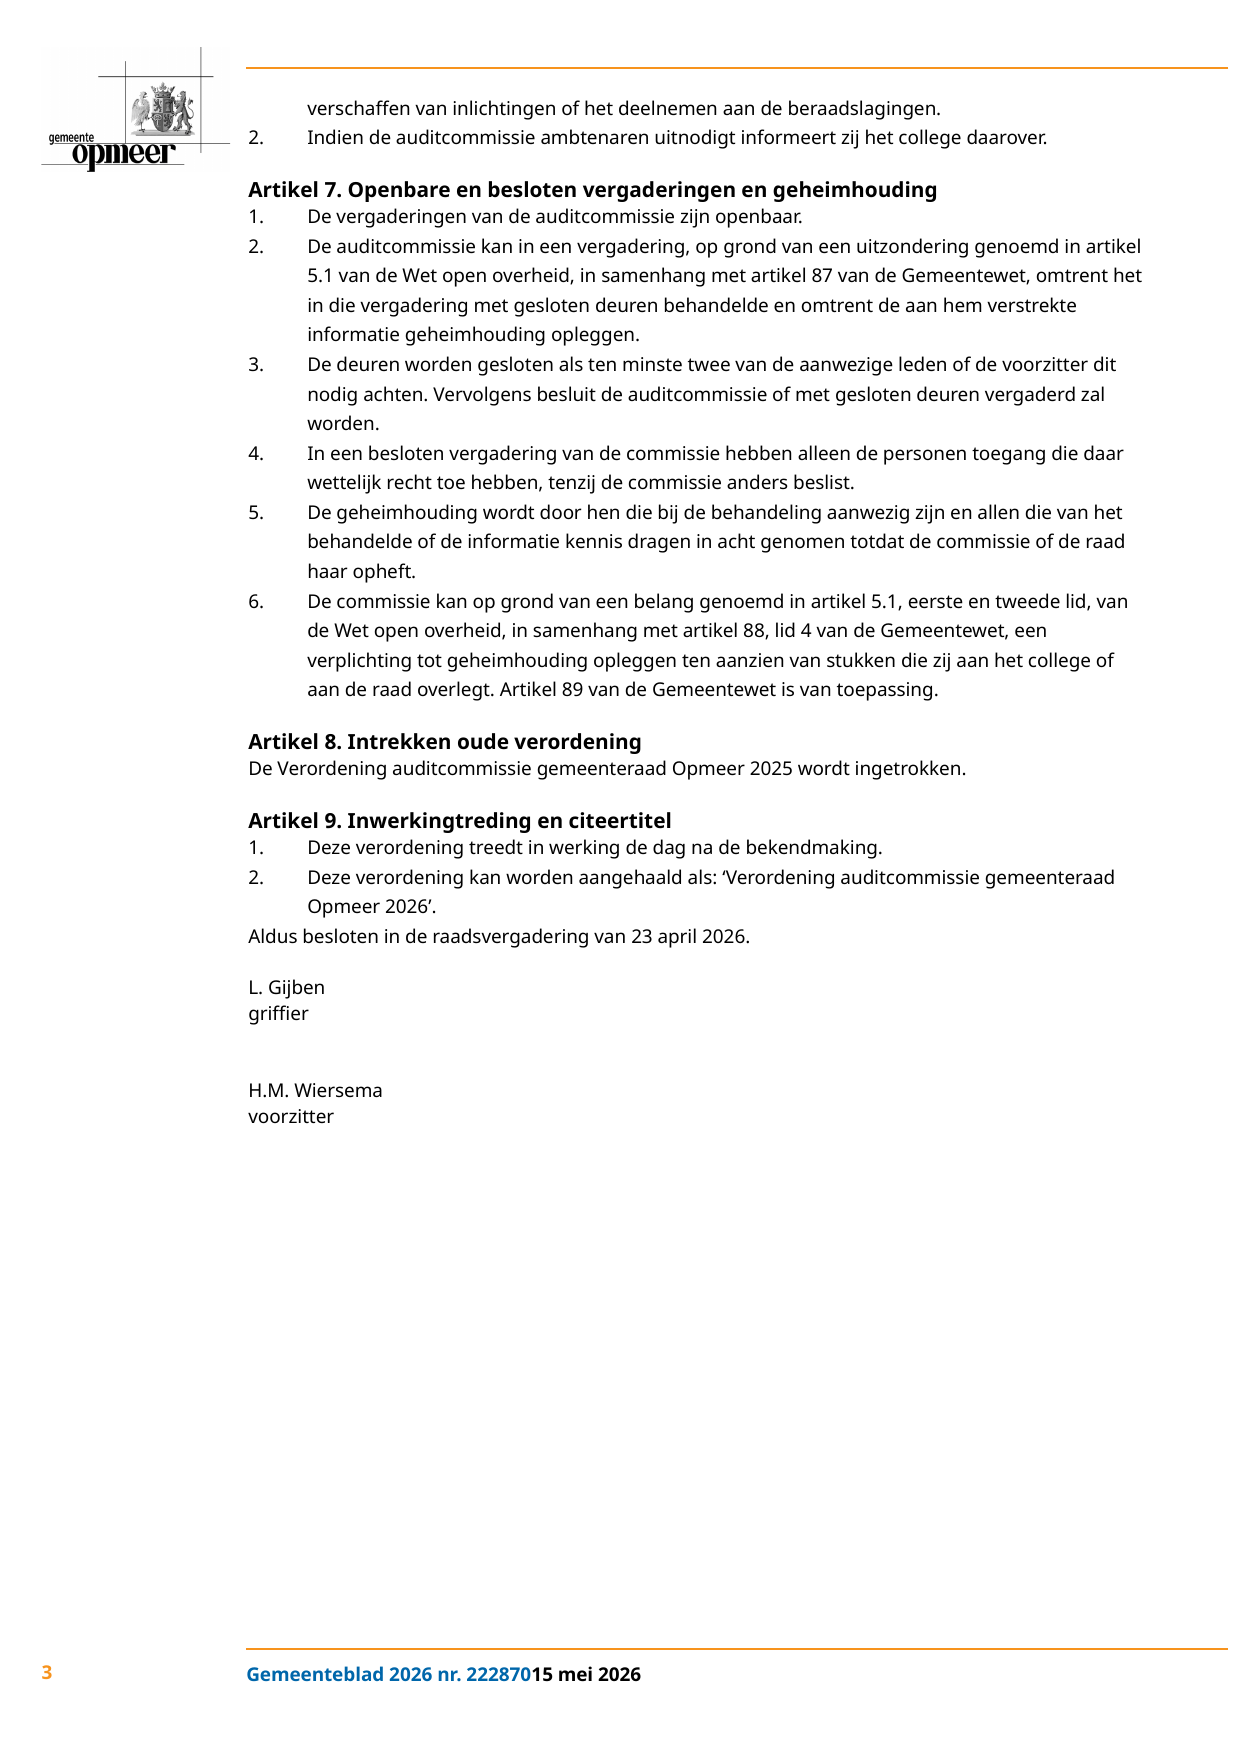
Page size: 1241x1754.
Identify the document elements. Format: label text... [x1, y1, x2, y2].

text L. Gijben [248, 974, 1152, 1000]
list De geheimhouding wordt door hen die bij de behandeling aanwezig zijn en allen die van het behandelde of de informatie kennis dragen in acht genomen totdat de commissie of de raad haar opheft. [248, 499, 1152, 584]
list Deze verordening kan worden aangehaald als: ‘Verordening auditcommissie gemeenteraad Opmeer 2026’. [248, 864, 1152, 919]
text Aldus besloten in de raadsvergadering van 23 april 2026. [248, 923, 1152, 949]
text H.M. Wiersema [248, 1077, 1152, 1103]
list De commissie kan op grond van een belang genoemd in artikel 5.1, eerste en tweede lid, van de Wet open overheid, in samenhang met artikel 88, lid 4 van de Gemeentewet, een verplichting tot geheimhouding opleggen ten aanzien van stukken die zij aan het college of aan de raad overlegt. Artikel 89 van de Gemeentewet is van toepassing. [248, 588, 1152, 702]
text Artikel 9. Inwerkingtreding en citeertitel [248, 806, 1152, 834]
text Artikel 8. Intrekken oude verordening [248, 727, 1152, 755]
list In een besloten vergadering van de commissie hebben alleen de personen toegang die daar wettelijk recht toe hebben, tenzij de commissie anders beslist. [248, 440, 1152, 495]
text De Verordening auditcommissie gemeenteraad Opmeer 2025 wordt ingetrokken. [248, 755, 1152, 781]
list Indien de auditcommissie ambtenaren uitnodigt informeert zij het college daarover. [248, 124, 1152, 150]
picture [41, 47, 231, 172]
text voorzitter [248, 1103, 1152, 1129]
list verschaffen van inlichtingen of het deelnemen aan de beraadslagingen. [248, 95, 1152, 121]
list De auditcommissie kan in een vergadering, op grond van een uitzondering genoemd in artikel 5.1 van de Wet open overheid, in samenhang met artikel 87 van de Gemeentewet, omtrent het in die vergadering met gesloten deuren behandelde en omtrent de aan hem verstrekte informatie geheimhouding opleggen. [248, 233, 1152, 347]
list De vergaderingen van de auditcommissie zijn openbaar. [248, 203, 1152, 229]
list Deze verordening treedt in werking de dag na de bekendmaking. [248, 834, 1152, 860]
list De deuren worden gesloten als ten minste twee van de aanwezige leden of de voorzitter dit nodig achten. Vervolgens besluit de auditcommissie of met gesloten deuren vergaderd zal worden. [248, 351, 1152, 436]
text griffier [248, 1000, 1152, 1026]
text Artikel 7. Openbare en besloten vergaderingen en geheimhouding [248, 175, 1152, 203]
